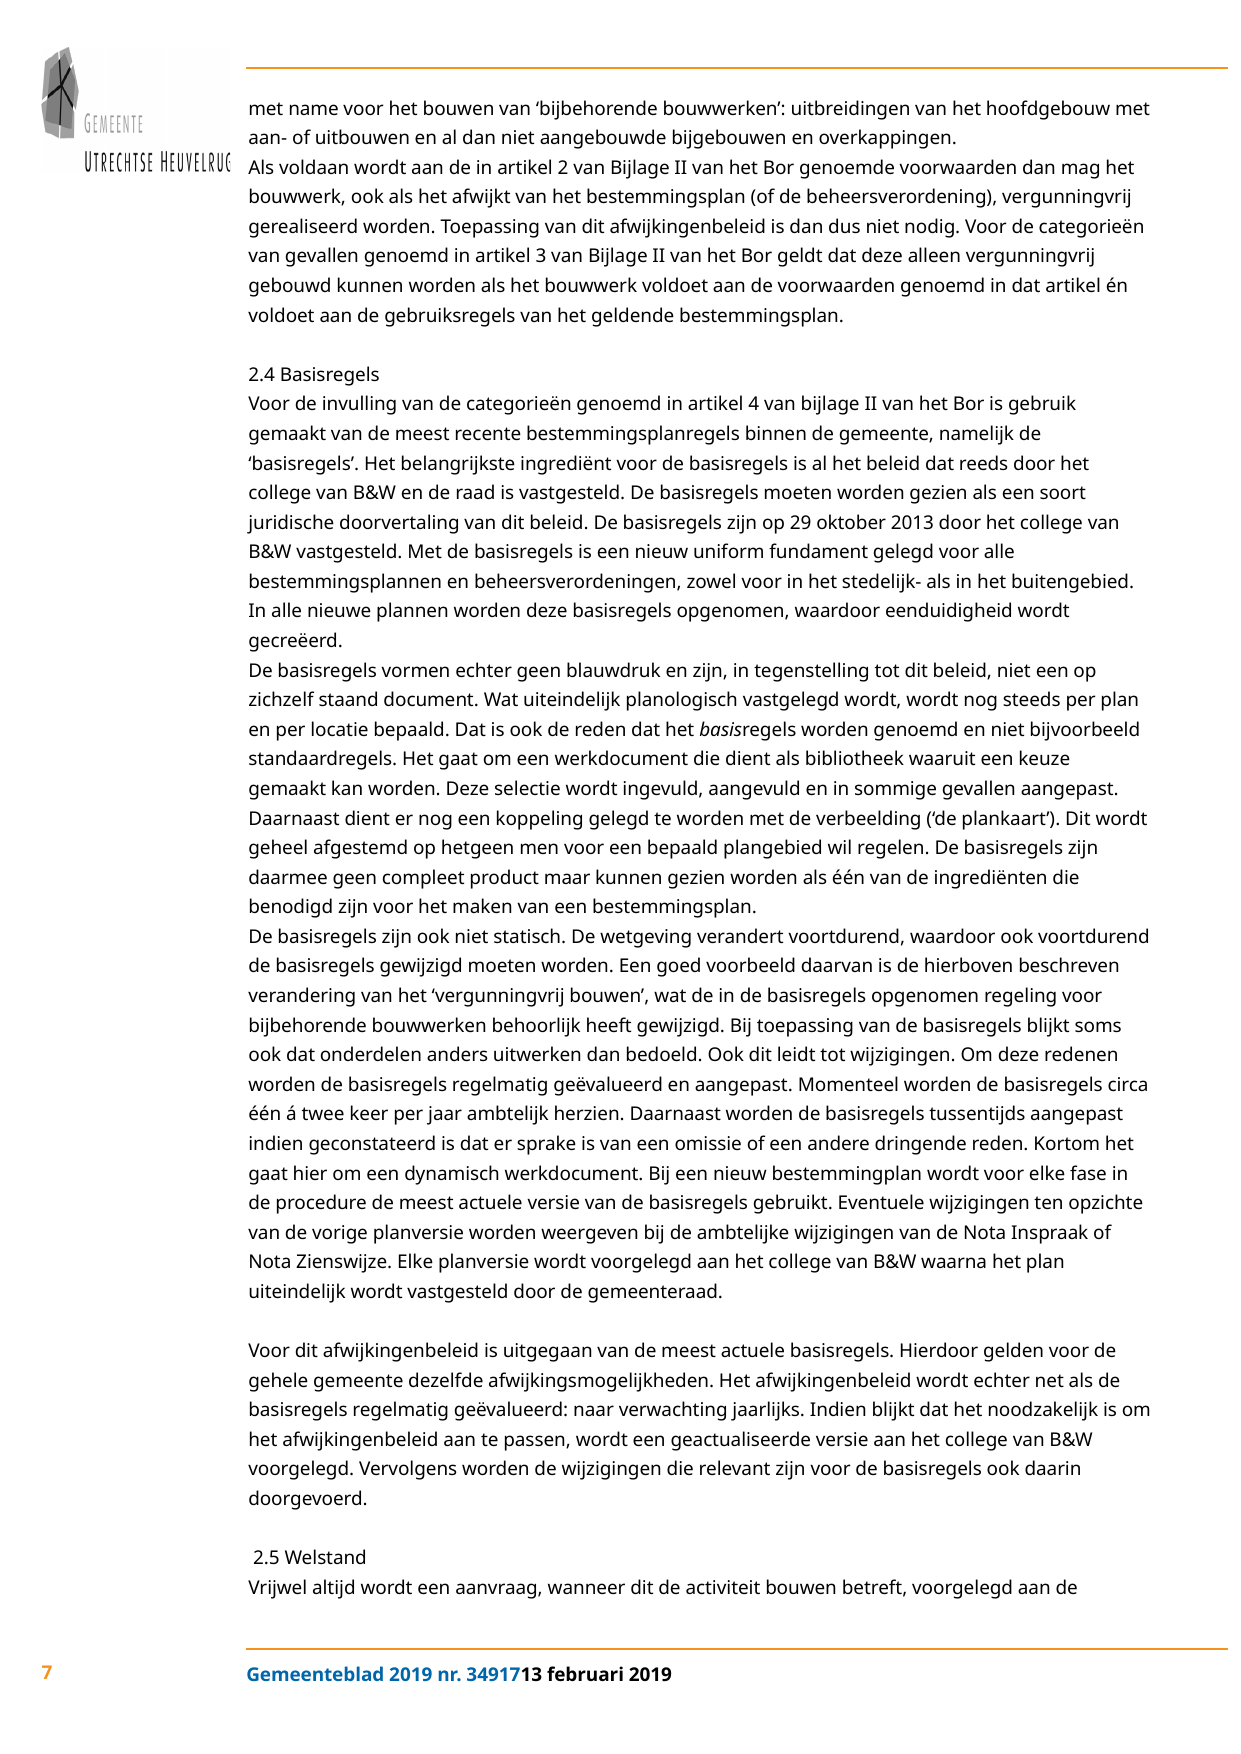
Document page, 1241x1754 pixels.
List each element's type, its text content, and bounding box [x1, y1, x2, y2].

text 2.4 Basisregels [248, 361, 1152, 387]
text Voor de invulling van de categorieën genoemd in artikel 4 van bijlage II van het Bor is gebruik gemaakt van de meest recente bestemmingsplanregels binnen de gemeente, namelijk de ‘basisregels’. Het belangrijkste ingrediënt voor de basisregels is al het beleid dat reeds door het college van B&W en de raad is vastgesteld. De basisregels moeten worden gezien als een soort juridische doorvertaling van dit beleid. De basisregels zijn op 29 oktober 2013 door het college van B&W vastgesteld. Met de basisregels is een nieuw uniform fundament gelegd voor alle bestemmingsplannen en beheersverordeningen, zowel voor in het stedelijk- als in het buitengebied. In alle nieuwe plannen worden deze basisregels opgenomen, waardoor eenduidigheid wordt gecreëerd. [248, 391, 1152, 653]
text De basisregels vormen echter geen blauwdruk en zijn, in tegenstelling tot dit beleid, niet een op zichzelf staand document. Wat uiteindelijk planologisch vastgelegd wordt, wordt nog steeds per plan en per locatie bepaald. Dat is ook de reden dat het basisregels worden genoemd en niet bijvoorbeeld standaardregels. Het gaat om een werkdocument die dient als bibliotheek waaruit een keuze gemaakt kan worden. Deze selectie wordt ingevuld, aangevuld en in sommige gevallen aangepast. Daarnaast dient er nog een koppeling gelegd te worden met de verbeelding (‘de plankaart’). Dit wordt geheel afgestemd op hetgeen men voor een bepaald plangebied wil regelen. De basisregels zijn daarmee geen compleet product maar kunnen gezien worden als één van de ingrediënten die benodigd zijn voor het maken van een bestemmingsplan. [248, 657, 1152, 919]
text De basisregels zijn ook niet statisch. De wetgeving verandert voortdurend, waardoor ook voortdurend de basisregels gewijzigd moeten worden. Een goed voorbeeld daarvan is de hierboven beschreven verandering van het ‘vergunningvrij bouwen’, wat de in de basisregels opgenomen regeling voor bijbehorende bouwwerken behoorlijk heeft gewijzigd. Bij toepassing van de basisregels blijkt soms ook dat onderdelen anders uitwerken dan bedoeld. Ook dit leidt tot wijzigingen. Om deze redenen worden de basisregels regelmatig geëvalueerd en aangepast. Momenteel worden de basisregels circa één á twee keer per jaar ambtelijk herzien. Daarnaast worden de basisregels tussentijds aangepast indien geconstateerd is dat er sprake is van een omissie of een andere dringende reden. Kortom het gaat hier om een dynamisch werkdocument. Bij een nieuw bestemmingplan wordt voor elke fase in de procedure de meest actuele versie van de basisregels gebruikt. Eventuele wijzigingen ten opzichte van de vorige planversie worden weergeven bij de ambtelijke wijzigingen van de Nota Inspraak of Nota Zienswijze. Elke planversie wordt voorgelegd aan het college van B&W waarna het plan uiteindelijk wordt vastgesteld door de gemeenteraad. [248, 923, 1152, 1304]
text Als voldaan wordt aan de in artikel 2 van Bijlage II van het Bor genoemde voorwaarden dan mag het bouwwerk, ook als het afwijkt van het bestemmingsplan (of de beheersverordening), vergunningvrij gerealiseerd worden. Toepassing van dit afwijkingenbeleid is dan dus niet nodig. Voor de categorieën van gevallen genoemd in artikel 3 van Bijlage II van het Bor geldt dat deze alleen vergunningvrij gebouwd kunnen worden als het bouwwerk voldoet aan de voorwaarden genoemd in dat artikel én voldoet aan de gebruiksregels van het geldende bestemmingsplan. [248, 154, 1152, 328]
text Voor dit afwijkingenbeleid is uitgegaan van de meest actuele basisregels. Hierdoor gelden voor de gehele gemeente dezelfde afwijkingsmogelijkheden. Het afwijkingenbeleid wordt echter net als de basisregels regelmatig geëvalueerd: naar verwachting jaarlijks. Indien blijkt dat het noodzakelijk is om het afwijkingenbeleid aan te passen, wordt een geactualiseerde versie aan het college van B&W voorgelegd. Vervolgens worden de wijzigingen die relevant zijn voor de basisregels ook daarin doorgevoerd. [248, 1337, 1152, 1511]
text Vrijwel altijd wordt een aanvraag, wanneer dit de activiteit bouwen betreft, voorgelegd aan de [248, 1574, 1152, 1600]
picture [41, 47, 231, 172]
text 2.5 Welstand [248, 1544, 1152, 1570]
text met name voor het bouwen van ‘bijbehorende bouwwerken’: uitbreidingen van het hoofdgebouw met aan- of uitbouwen en al dan niet aangebouwde bijgebouwen en overkappingen. [248, 95, 1152, 150]
